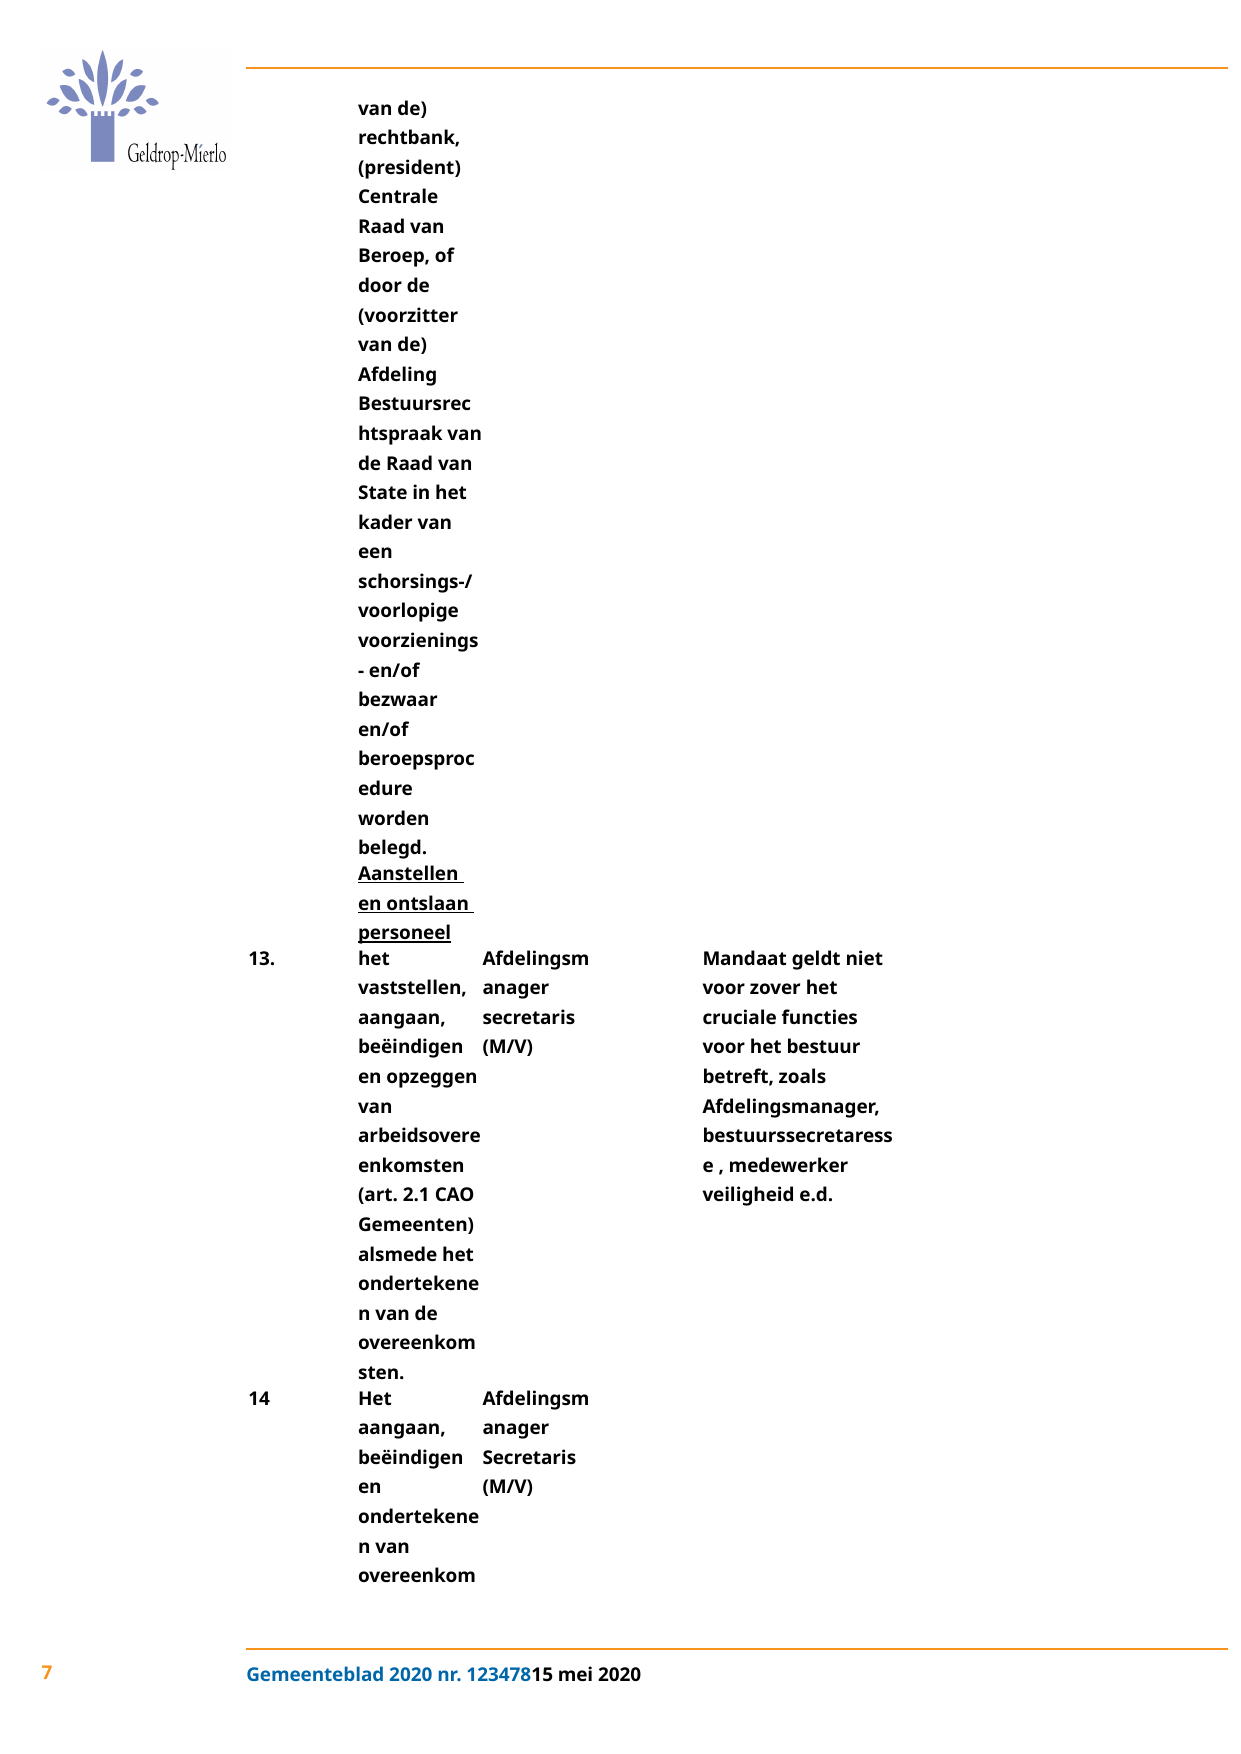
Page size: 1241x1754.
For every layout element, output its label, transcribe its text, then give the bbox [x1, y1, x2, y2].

table_cell het vaststellen, aangaan, beëindigen en opzeggen van arbeidsovereenkomsten (art. 2.1 CAO Gemeenten) alsmede het ondertekenen van de overeenkomsten. [358, 945, 482, 1385]
table_cell Afdelingsmanager Secretaris (M/V) [482, 1385, 592, 1588]
table_cell [702, 1385, 903, 1588]
table_cell 14 [248, 1385, 358, 1588]
table_cell Aanstellen en ontslaan personeel [358, 860, 482, 945]
table_cell [702, 860, 903, 945]
table_cell Mandaat geldt niet voor zover het cruciale functies voor het bestuur betreft, zoals Afdelingsmanager, bestuurssecretaresse , medewerker veiligheid e.d. [702, 945, 903, 1385]
table_cell 13. [248, 945, 358, 1385]
table_cell [592, 945, 702, 1385]
table_cell [248, 860, 358, 945]
picture [41, 47, 231, 172]
table_cell Het aangaan, beëindigen en ondertekenen van overeenkom [358, 1385, 482, 1588]
table_cell van de) rechtbank, (president) Centrale Raad van Beroep, of door de (voorzitter van de) Afdeling Bestuursrechtspraak van de Raad van State in het kader van een schorsings-/voorlopige voorzienings- en/of bezwaar en/of beroepsprocedure worden belegd. [358, 95, 482, 860]
table_cell Afdelingsmanager secretaris (M/V) [482, 945, 592, 1385]
table_cell [592, 1385, 702, 1588]
table_cell [702, 95, 903, 860]
table_cell [592, 860, 702, 945]
table_cell [482, 860, 592, 945]
table_cell [482, 95, 592, 860]
table_cell [592, 95, 702, 860]
table_cell [248, 95, 358, 860]
